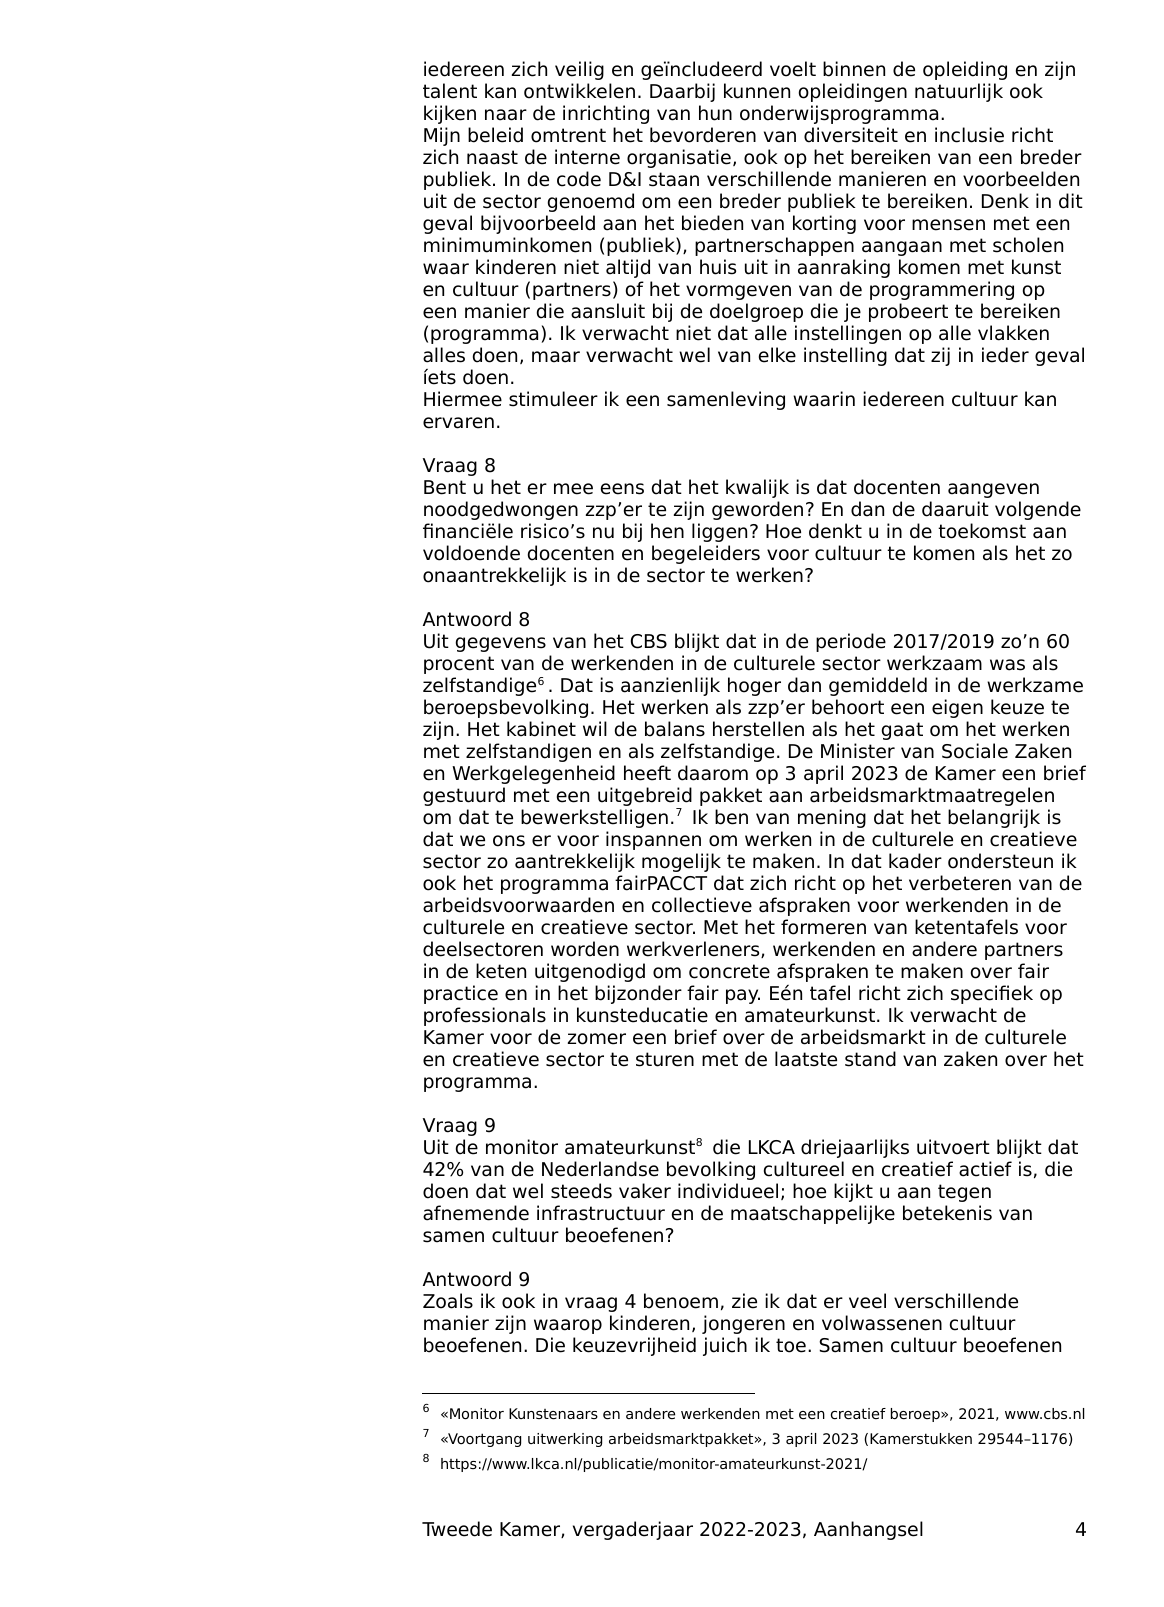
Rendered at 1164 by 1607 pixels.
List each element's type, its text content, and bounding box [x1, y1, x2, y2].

text Hiermee stimuleer ik een samenleving waarin iedereen cultuur kan ervaren. [422, 389, 1087, 433]
text «Monitor Kunstenaars en andere werkenden met een creatief beroep», 2021, www.cbs.nl [422, 1402, 1087, 1424]
text Vraag 9 [422, 1115, 1087, 1137]
text Uit gegevens van het CBS blijkt dat in de periode 2017/2019 zo’n 60 procent van de werkenden in de culturele sector werkzaam was als zelfstandige. Dat is aanzienlijk hoger dan gemiddeld in de werkzame beroepsbevolking. Het werken als zzp’er behoort een eigen keuze te zijn. Het kabinet wil de balans herstellen als het gaat om het werken met zelfstandigen en als zelfstandige. De Minister van Sociale Zaken en Werkgelegenheid heeft daarom op 3 april 2023 de Kamer een brief gestuurd met een uitgebreid pakket aan arbeidsmarktmaatregelen om dat te bewerkstelligen. Ik ben van mening dat het belangrijk is dat we ons er voor inspannen om werken in de culturele en creatieve sector zo aantrekkelijk mogelijk te maken. In dat kader ondersteun ik ook het programma fairPACCT dat zich richt op het verbeteren van de arbeidsvoorwaarden en collectieve afspraken voor werkenden in de culturele en creatieve sector. Met het formeren van ketentafels voor deelsectoren worden werkverleners, werkenden en andere partners in de keten uitgenodigd om concrete afspraken te maken over fair practice en in het bijzonder fair pay. Eén tafel richt zich specifiek op professionals in kunsteducatie en amateurkunst. Ik verwacht de Kamer voor de zomer een brief over de arbeidsmarkt in de culturele en creatieve sector te sturen met de laatste stand van zaken over het programma. [422, 631, 1087, 1092]
text Antwoord 8 [422, 609, 1087, 631]
text «Voortgang uitwerking arbeidsmarktpakket», 3 april 2023 (Kamerstukken 29544–1176) [422, 1427, 1087, 1449]
text Mijn beleid omtrent het bevorderen van diversiteit en inclusie richt zich naast de interne organisatie, ook op het bereiken van een breder publiek. In de code D&I staan verschillende manieren en voorbeelden uit de sector genoemd om een breder publiek te bereiken. Denk in dit geval bijvoorbeeld aan het bieden van korting voor mensen met een minimuminkomen (publiek), partnerschappen aangaan met scholen waar kinderen niet altijd van huis uit in aanraking komen met kunst en cultuur (partners) of het vormgeven van de programmering op een manier die aansluit bij de doelgroep die je probeert te bereiken (programma). Ik verwacht niet dat alle instellingen op alle vlakken alles doen, maar verwacht wel van elke instelling dat zij in ieder geval íets doen. [422, 125, 1087, 389]
text Vraag 8 [422, 455, 1087, 477]
text Uit de monitor amateurkunst die LKCA driejaarlijks uitvoert blijkt dat 42% van de Nederlandse bevolking cultureel en creatief actief is, die doen dat wel steeds vaker individueel; hoe kijkt u aan tegen afnemende infrastructuur en de maatschappelijke betekenis van samen cultuur beoefenen? [422, 1137, 1087, 1247]
text https://www.lkca.nl/publicatie/monitor-amateurkunst-2021/ [422, 1452, 1087, 1474]
text Zoals ik ook in vraag 4 benoem, zie ik dat er veel verschillende manier zijn waarop kinderen, jongeren en volwassenen cultuur beoefenen. Die keuzevrijheid juich ik toe. Samen cultuur beoefenen [422, 1291, 1087, 1357]
text Antwoord 9 [422, 1269, 1087, 1291]
text iedereen zich veilig en geïncludeerd voelt binnen de opleiding en zijn talent kan ontwikkelen. Daarbij kunnen opleidingen natuurlijk ook kijken naar de inrichting van hun onderwijsprogramma. [422, 59, 1087, 125]
text Bent u het er mee eens dat het kwalijk is dat docenten aangeven noodgedwongen zzp’er te zijn geworden? En dan de daaruit volgende financiële risico’s nu bij hen liggen? Hoe denkt u in de toekomst aan voldoende docenten en begeleiders voor cultuur te komen als het zo onaantrekkelijk is in de sector te werken? [422, 477, 1087, 587]
